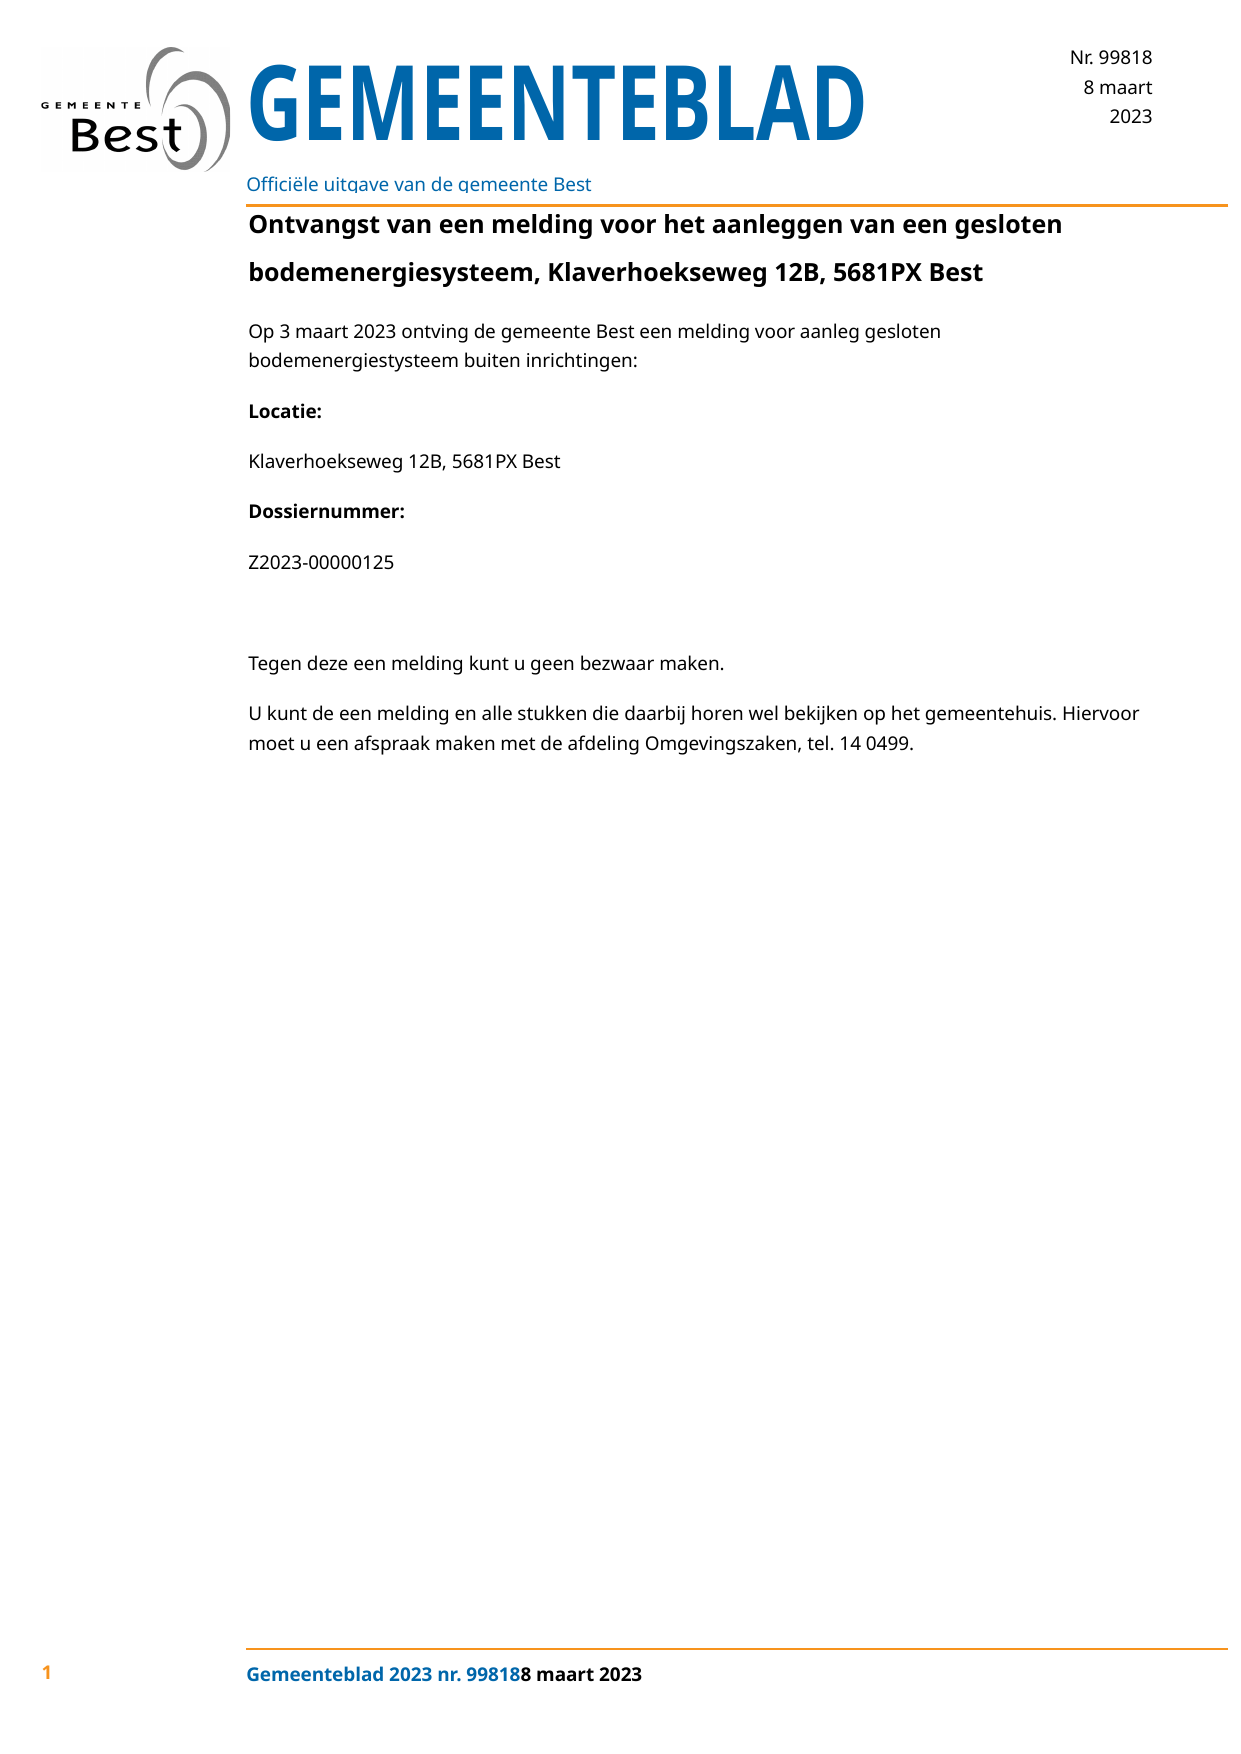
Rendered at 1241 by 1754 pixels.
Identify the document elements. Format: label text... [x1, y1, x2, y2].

picture [41, 47, 231, 172]
text Locatie: [248, 398, 1152, 424]
text Z2023-00000125 [248, 549, 1152, 575]
text Ontvangst van een melding voor het aanleggen van een gesloten bodemenergiesysteem, Klaverhoekseweg 12B, 5681PX Best [248, 207, 1152, 288]
text U kunt de een melding en alle stukken die daarbij horen wel bekijken op het gemeentehuis. Hiervoor moet u een afspraak maken met de afdeling Omgevingszaken, tel. 14 0499. [248, 700, 1152, 756]
text Dossiernummer: [248, 499, 1152, 524]
text Tegen deze een melding kunt u geen bezwaar maken. [248, 650, 1152, 676]
text Klaverhoekseweg 12B, 5681PX Best [248, 448, 1152, 474]
text Op 3 maart 2023 ontving de gemeente Best een melding voor aanleg gesloten bodemenergiestysteem buiten inrichtingen: [248, 318, 1152, 373]
